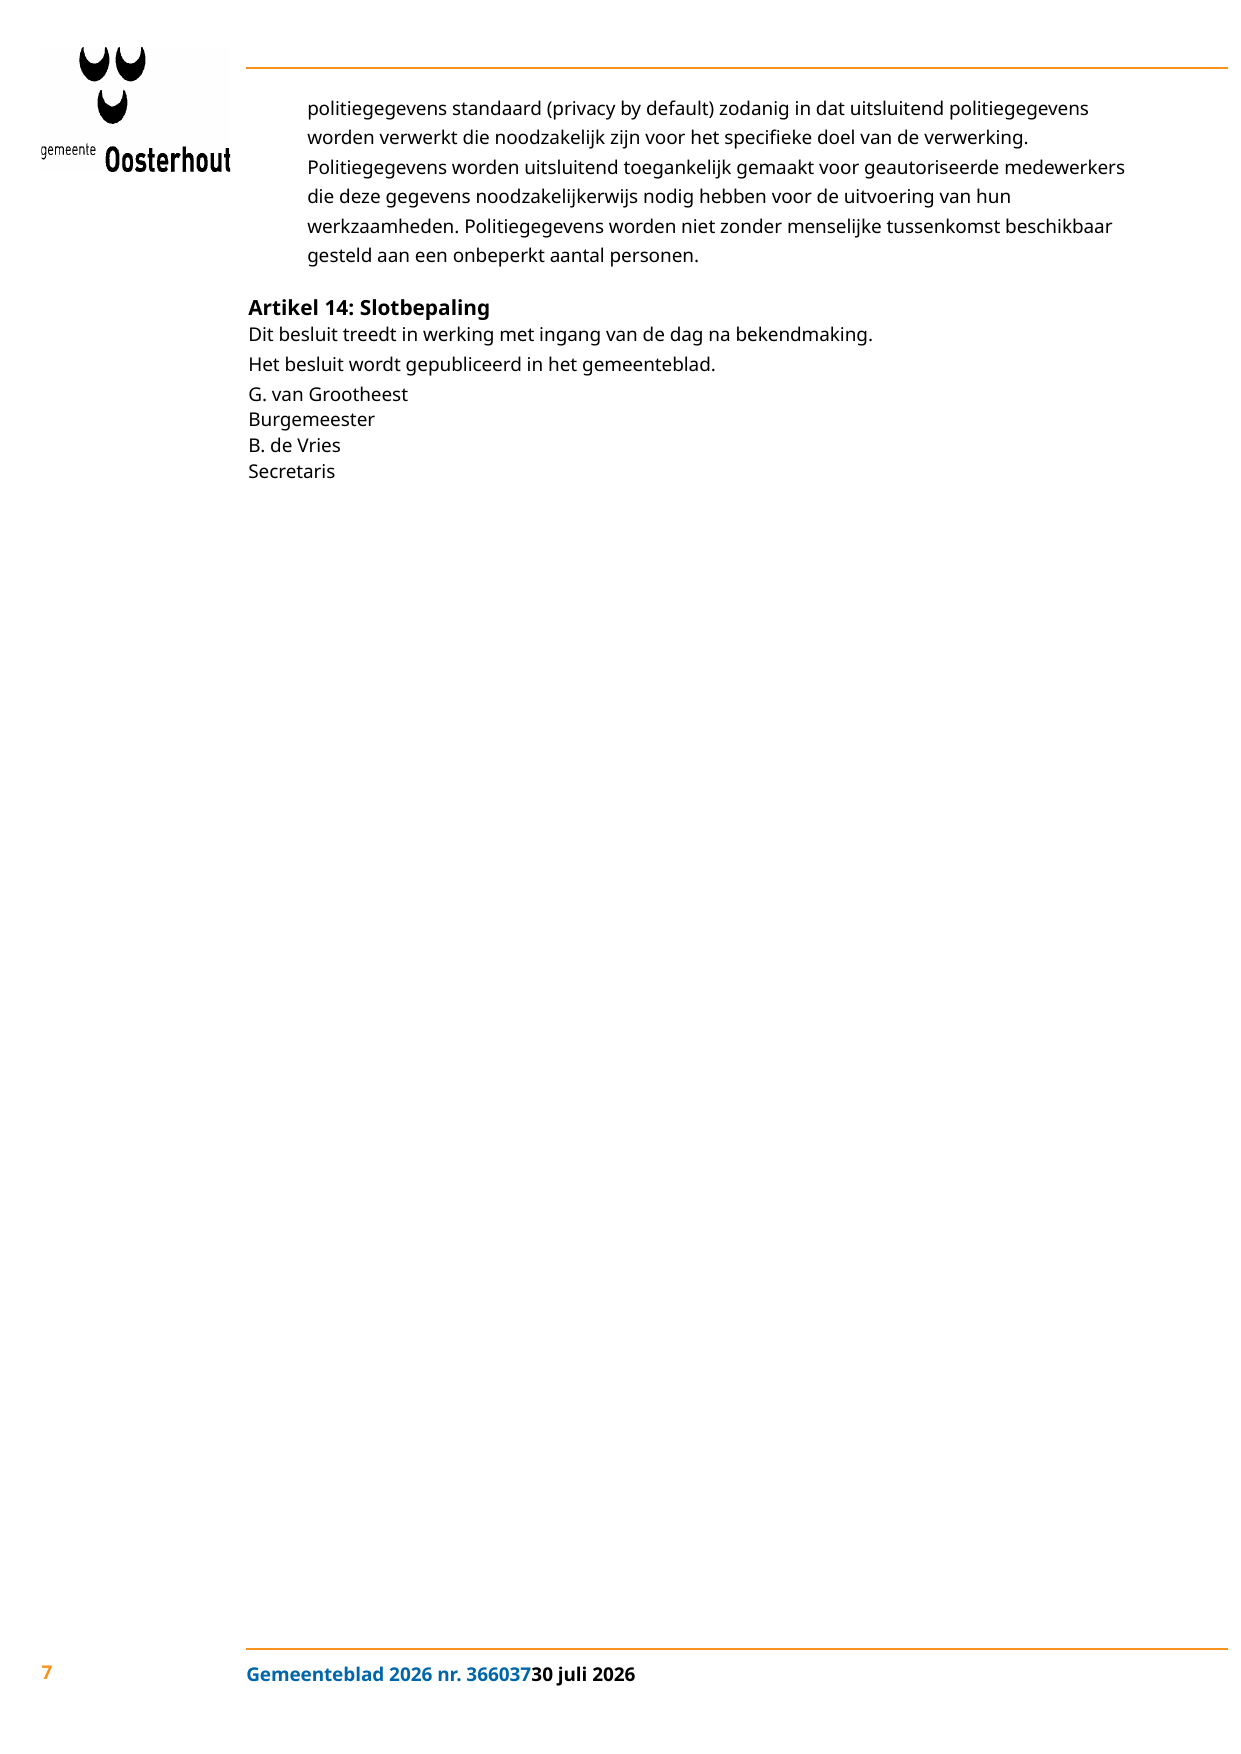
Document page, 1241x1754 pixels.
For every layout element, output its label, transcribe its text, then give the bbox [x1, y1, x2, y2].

text Het besluit wordt gepubliceerd in het gemeenteblad. [248, 351, 1152, 377]
text B. de Vries [248, 432, 1152, 458]
text Dit besluit treedt in werking met ingang van de dag na bekendmaking. [248, 322, 1152, 347]
picture [41, 47, 231, 172]
list politiegegevens standaard (privacy by default) zodanig in dat uitsluitend politiegegevens worden verwerkt die noodzakelijk zijn voor het specifieke doel van de verwerking. Politiegegevens worden uitsluitend toegankelijk gemaakt voor geautoriseerde medewerkers die deze gegevens noodzakelijkerwijs nodig hebben voor de uitvoering van hun werkzaamheden. Politiegegevens worden niet zonder menselijke tussenkomst beschikbaar gesteld aan een onbeperkt aantal personen. [248, 95, 1152, 268]
text G. van Grootheest [248, 381, 1152, 406]
text Artikel 14: Slotbepaling [248, 293, 1152, 322]
text Burgemeester [248, 406, 1152, 432]
text Secretaris [248, 458, 1152, 484]
